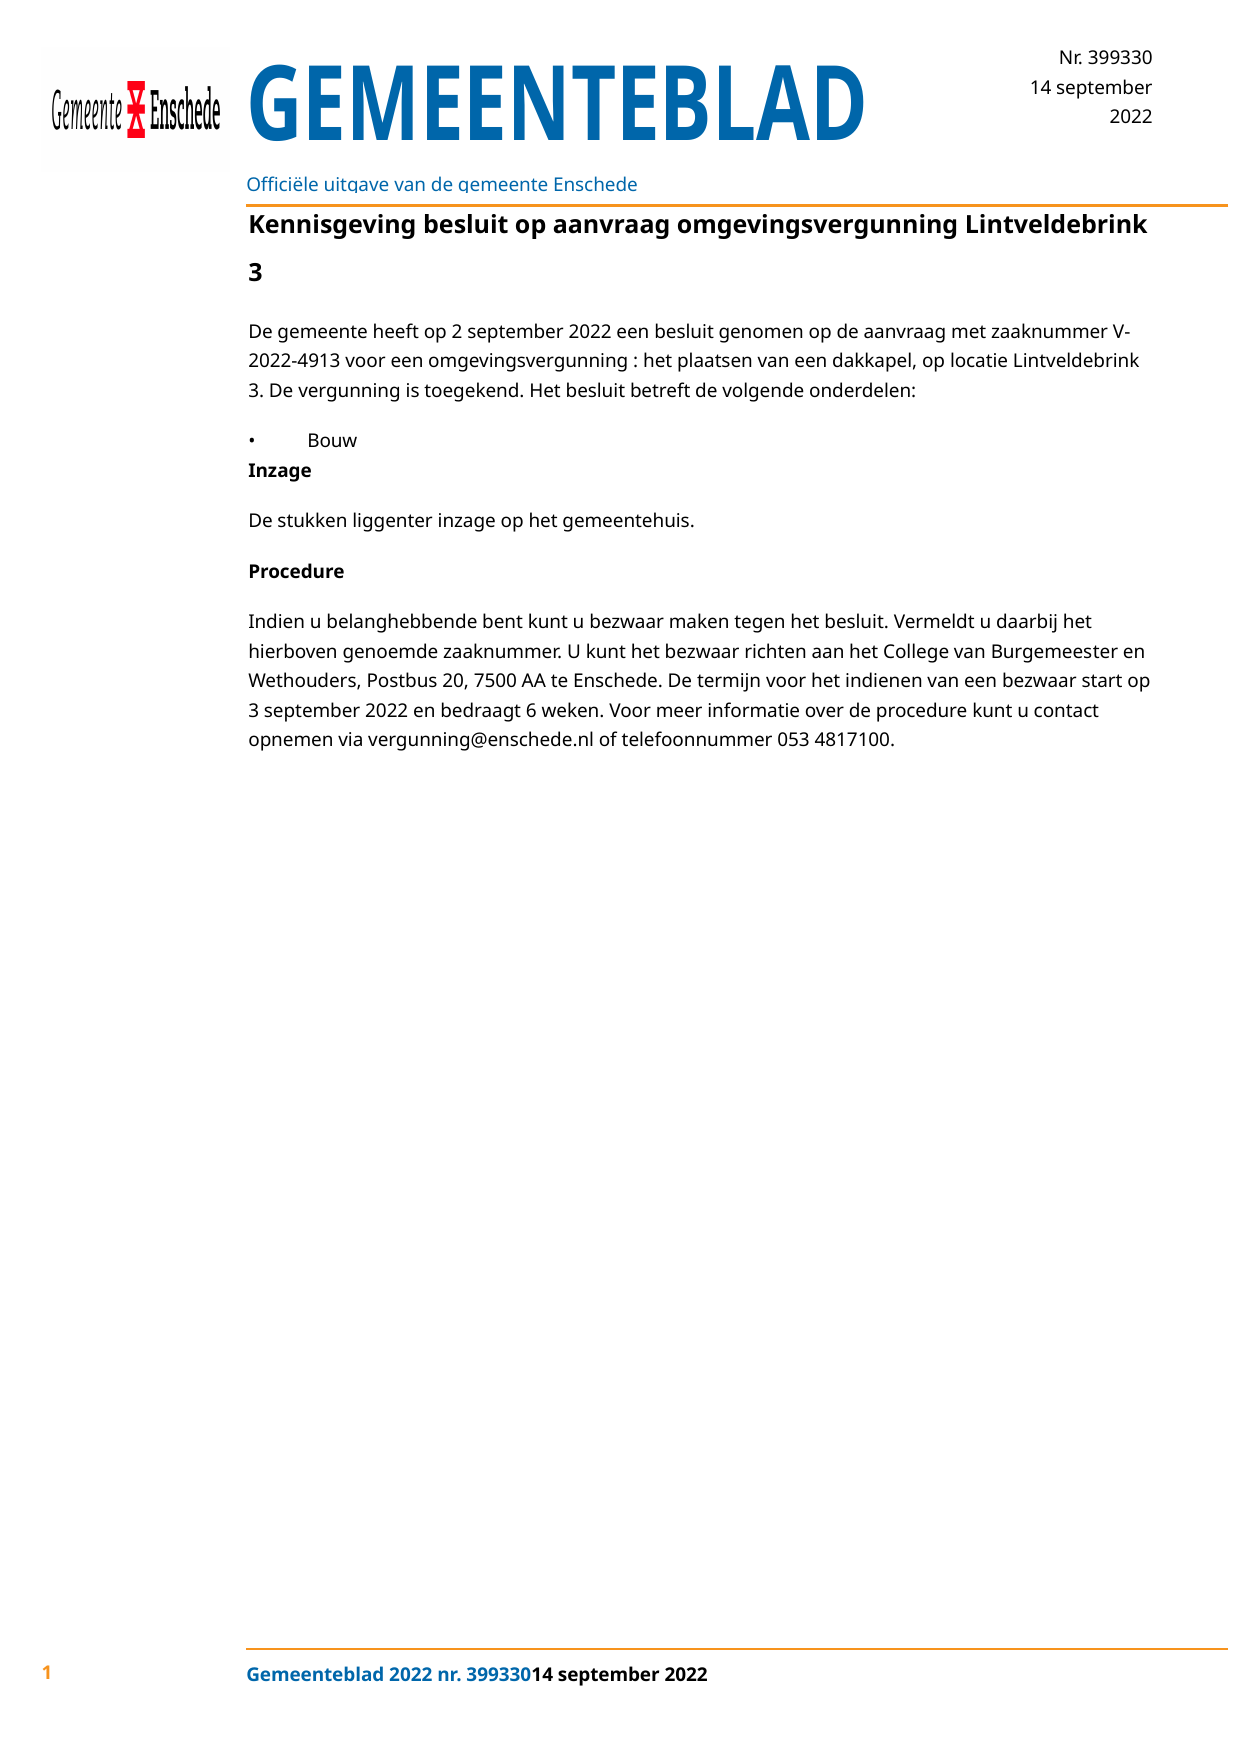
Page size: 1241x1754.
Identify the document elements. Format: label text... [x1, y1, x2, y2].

text Kennisgeving besluit op aanvraag omgevingsvergunning Lintveldebrink 3 [248, 207, 1152, 288]
text Indien u belanghebbende bent kunt u bezwaar maken tegen het besluit. Vermeldt u daarbij het hierboven genoemde zaaknummer. U kunt het bezwaar richten aan het College van Burgemees­ter en Wethouders, Postbus 20, 7500 AA te Enschede. De termijn voor het indienen van een bezwaar start op 3 september 2022 en bedraagt 6 weken. Voor meer informatie over de procedure kunt u contact opnemen via vergunning@enschede.nl of telefoonnummer 053 4817100. [248, 608, 1152, 752]
text De gemeente heeft op 2 september 2022 een besluit genomen op de aanvraag met zaaknummer V-2022-4913 voor een omgevingsvergunning : het plaatsen van een dakkapel, op locatie Lintveldebrink 3. De vergunning is toegekend. Het besluit betreft de volgende onderdelen: [248, 318, 1152, 403]
text Procedure [248, 558, 1152, 584]
picture [41, 47, 231, 172]
text De stukken liggenter inzage op het gemeentehuis. [248, 507, 1152, 533]
text Inzage [248, 457, 1152, 483]
list Bouw [248, 427, 1152, 453]
